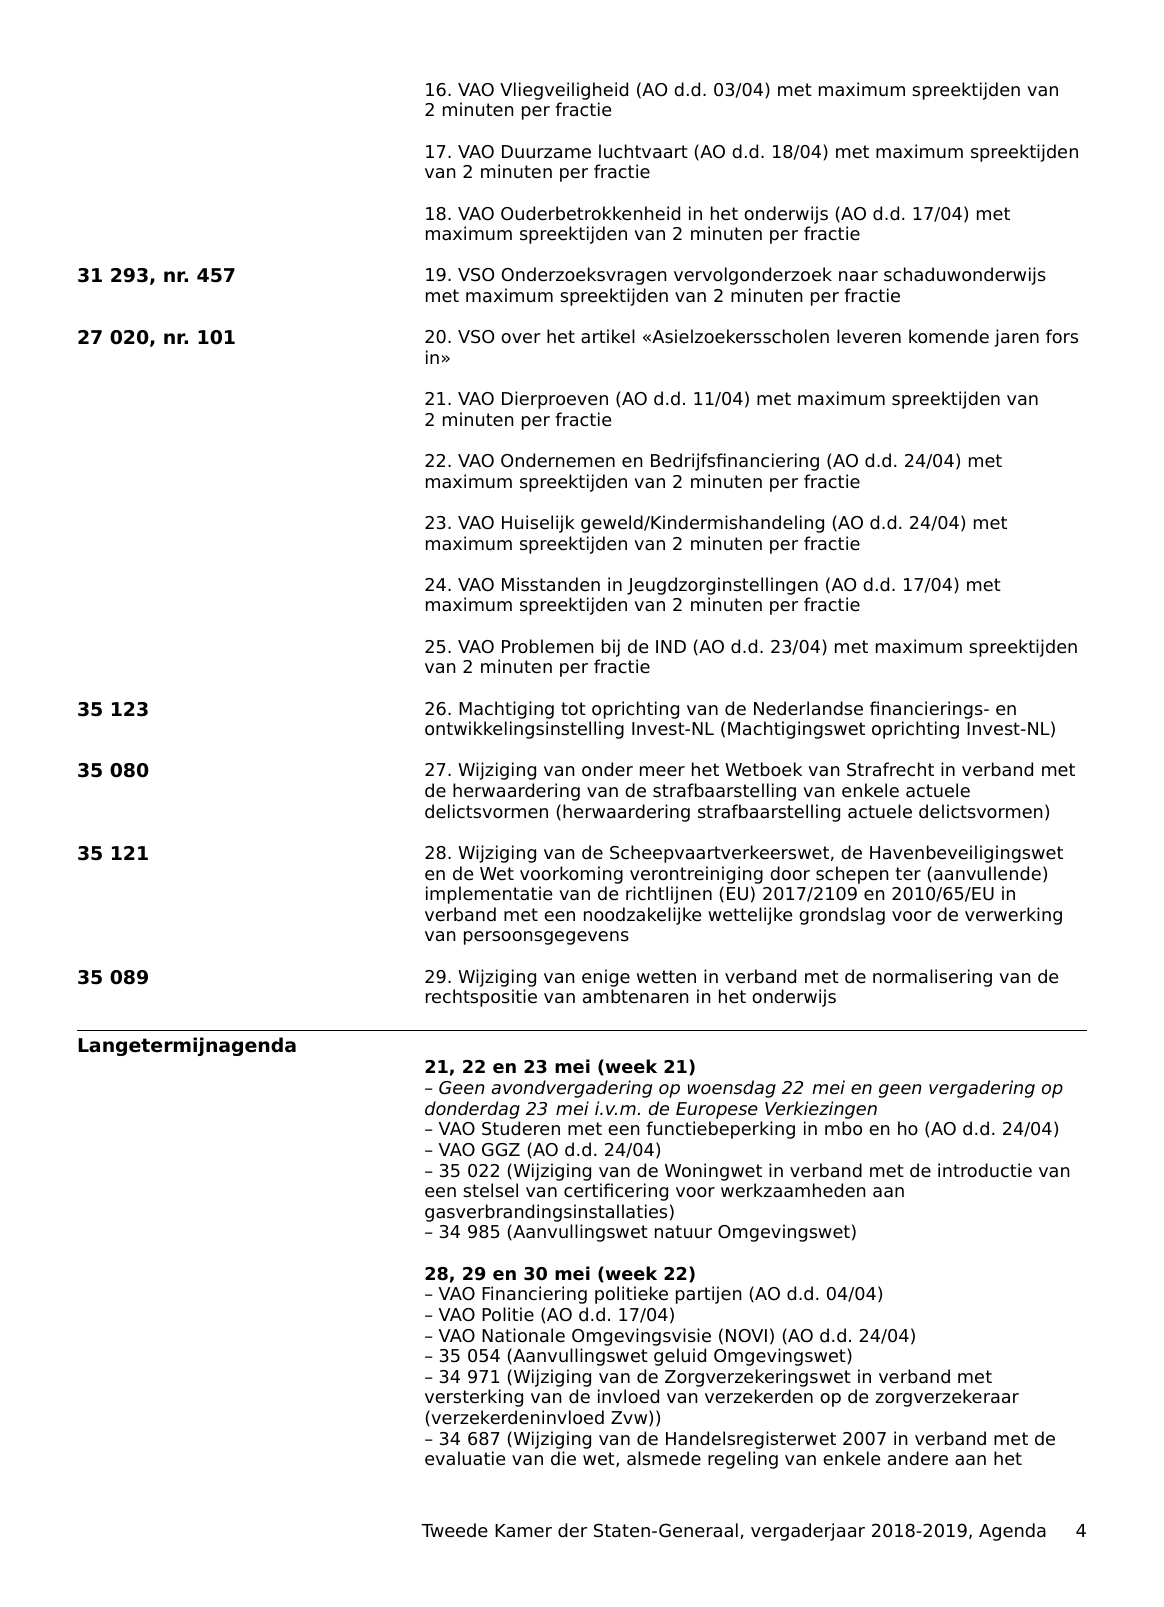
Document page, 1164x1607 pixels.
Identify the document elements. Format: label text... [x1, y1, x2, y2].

table_cell [77, 1223, 401, 1243]
table_cell [401, 1140, 418, 1161]
table_cell [401, 513, 418, 554]
table_cell 35 089 [77, 967, 401, 1008]
table_cell [418, 616, 1087, 637]
table_cell [401, 843, 418, 946]
table_cell [77, 1243, 401, 1264]
table_cell [77, 946, 401, 967]
table_cell [401, 204, 418, 245]
table_cell [401, 59, 418, 80]
table_cell [401, 1367, 418, 1429]
table_cell – VAO Financiering politieke partijen (AO d.d. 04/04) [418, 1284, 1087, 1305]
table_cell [77, 575, 401, 616]
table_cell [77, 822, 401, 843]
table_cell [401, 245, 418, 265]
table_cell [401, 1119, 418, 1140]
table_cell [77, 430, 401, 451]
table_cell 27. Wijziging van onder meer het Wetboek van Strafrecht in verband met de herwaardering van de strafbaarstelling van enkele actuele delictsvormen (herwaardering strafbaarstelling actuele delictsvormen) [418, 760, 1087, 822]
table_cell [77, 1326, 401, 1346]
table_cell [401, 699, 418, 740]
table_cell [77, 1078, 401, 1119]
table_cell [77, 369, 401, 389]
table_cell [401, 369, 418, 389]
table_cell – VAO Nationale Omgevingsvisie (NOVI) (AO d.d. 24/04) [418, 1326, 1087, 1346]
table_cell – 35 054 (Aanvullingswet geluid Omgevingswet) [418, 1346, 1087, 1367]
table_cell [401, 492, 418, 513]
table_cell 35 123 [77, 699, 401, 740]
table_cell [401, 121, 418, 142]
table_cell [418, 369, 1087, 389]
table_cell [401, 1264, 418, 1284]
table_cell [77, 1305, 401, 1326]
table_cell [401, 822, 418, 843]
table_cell 31 293, nr. 457 [77, 265, 401, 307]
table_header [418, 1031, 1087, 1057]
table_cell [401, 183, 418, 203]
table_cell 21, 22 en 23 mei (week 21) [418, 1058, 1087, 1078]
table_cell [418, 1243, 1087, 1264]
table_cell [77, 1264, 401, 1284]
table_cell [418, 245, 1087, 265]
table_cell [401, 142, 418, 183]
table_cell [418, 946, 1087, 967]
table_cell [401, 575, 418, 616]
table_cell [418, 183, 1087, 203]
table_cell – 35 022 (Wijziging van de Woningwet in verband met de introductie van een stelsel van certificering voor werkzaamheden aan gasverbrandingsinstallaties) [418, 1161, 1087, 1222]
table_cell [77, 740, 401, 760]
table_cell [418, 822, 1087, 843]
table_cell – 34 687 (Wijziging van de Handelsregisterwet 2007 in verband met de evaluatie van die wet, alsmede regeling van enkele andere aan het [418, 1429, 1087, 1470]
table_cell 25. VAO Problemen bij de IND (AO d.d. 23/04) met maximum spreektijden van 2 minuten per fractie [418, 637, 1087, 678]
table_cell [401, 80, 418, 121]
table_cell [77, 307, 401, 327]
table_cell [401, 554, 418, 575]
table_cell [401, 760, 418, 822]
table_cell – VAO GGZ (AO d.d. 24/04) [418, 1140, 1087, 1161]
table_cell [401, 1058, 418, 1078]
table_cell [77, 1119, 401, 1140]
table_header Langetermijnagenda [77, 1031, 401, 1057]
table_cell [77, 59, 401, 80]
table_cell [418, 740, 1087, 760]
table_cell [401, 1305, 418, 1326]
table_cell 29. Wijziging van enige wetten in verband met de normalisering van de rechtspositie van ambtenaren in het onderwijs [418, 967, 1087, 1008]
table_cell [401, 1078, 418, 1119]
table_cell [77, 204, 401, 245]
table_cell [77, 142, 401, 183]
table_cell [77, 513, 401, 554]
table_cell [418, 307, 1087, 327]
table_cell [401, 1429, 418, 1470]
table_cell [77, 616, 401, 637]
table_cell [401, 1346, 418, 1367]
table_cell [77, 1367, 401, 1429]
table_cell 35 080 [77, 760, 401, 822]
table_cell 23. VAO Huiselijk geweld/Kindermishandeling (AO d.d. 24/04) met maximum spreektijden van 2 minuten per fractie [418, 513, 1087, 554]
table_cell – VAO Studeren met een functiebeperking in mbo en ho (AO d.d. 24/04) [418, 1119, 1087, 1140]
table_cell [77, 1429, 401, 1470]
table_cell [418, 492, 1087, 513]
table_cell [401, 389, 418, 430]
table_cell [401, 678, 418, 698]
table_cell 22. VAO Ondernemen en Bedrijfsfinanciering (AO d.d. 24/04) met maximum spreektijden van 2 minuten per fractie [418, 451, 1087, 492]
table_cell [401, 616, 418, 637]
table_cell [77, 554, 401, 575]
table_cell [401, 1161, 418, 1222]
table_cell [77, 183, 401, 203]
table_cell [401, 327, 418, 368]
table_cell 20. VSO over het artikel «Asielzoekersscholen leveren komende jaren fors in» [418, 327, 1087, 368]
table_cell 17. VAO Duurzame luchtvaart (AO d.d. 18/04) met maximum spreektijden van 2 minuten per fractie [418, 142, 1087, 183]
table_cell [418, 678, 1087, 698]
table_cell [401, 451, 418, 492]
table_cell [401, 1284, 418, 1305]
table_cell 18. VAO Ouderbetrokkenheid in het onderwijs (AO d.d. 17/04) met maximum spreektijden van 2 minuten per fractie [418, 204, 1087, 245]
table_cell [401, 967, 418, 1008]
table_cell – 34 971 (Wijziging van de Zorgverzekeringswet in verband met versterking van de invloed van verzekerden op de zorgverzekeraar (verzekerdeninvloed Zvw)) [418, 1367, 1087, 1429]
table_cell [401, 265, 418, 307]
table_cell [77, 637, 401, 678]
table_cell [77, 678, 401, 698]
table_cell [418, 121, 1087, 142]
table_cell [77, 80, 401, 121]
table_cell – VAO Politie (AO d.d. 17/04) [418, 1305, 1087, 1326]
table_cell [77, 121, 401, 142]
table_cell [401, 946, 418, 967]
table_cell [77, 451, 401, 492]
table_cell 21. VAO Dierproeven (AO d.d. 11/04) met maximum spreektijden van 2 minuten per fractie [418, 389, 1087, 430]
table_cell [77, 492, 401, 513]
table_cell 19. VSO Onderzoeksvragen vervolgonderzoek naar schaduwonderwijs met maximum spreektijden van 2 minuten per fractie [418, 265, 1087, 307]
table_cell [77, 1058, 401, 1078]
table_cell 35 121 [77, 843, 401, 946]
table_cell 27 020, nr. 101 [77, 327, 401, 368]
table_cell [77, 1284, 401, 1305]
table_cell [401, 740, 418, 760]
table_cell [77, 245, 401, 265]
table_cell [401, 307, 418, 327]
table_cell [418, 554, 1087, 575]
table_cell 26. Machtiging tot oprichting van de Nederlandse financierings- en ontwikkelingsinstelling Invest-NL (Machtigingswet oprichting Invest-NL) [418, 699, 1087, 740]
table_cell [401, 1326, 418, 1346]
table_cell 28. Wijziging van de Scheepvaartverkeerswet, de Havenbeveiligingswet en de Wet voorkoming verontreiniging door schepen ter (aanvullende) implementatie van de richtlijnen (EU) 2017/2109 en 2010/65/EU in verband met een noodzakelijke wettelijke grondslag voor de verwerking van persoonsgegevens [418, 843, 1087, 946]
table_cell [401, 430, 418, 451]
table_cell [77, 1346, 401, 1367]
table_cell [418, 430, 1087, 451]
table_cell [77, 389, 401, 430]
table_cell [77, 1140, 401, 1161]
table_cell [401, 1243, 418, 1264]
table_cell 28, 29 en 30 mei (week 22) [418, 1264, 1087, 1284]
table_cell [77, 1161, 401, 1222]
table_cell – Geen avondvergadering op woensdag 22 mei en geen vergadering op donderdag 23 mei i.v.m. de Europese Verkiezingen [418, 1078, 1087, 1119]
table_cell – 34 985 (Aanvullingswet natuur Omgevingswet) [418, 1223, 1087, 1243]
table_cell [401, 637, 418, 678]
table_cell [418, 59, 1087, 80]
table_cell 16. VAO Vliegveiligheid (AO d.d. 03/04) met maximum spreektijden van 2 minuten per fractie [418, 80, 1087, 121]
table_cell 24. VAO Misstanden in Jeugdzorginstellingen (AO d.d. 17/04) met maximum spreektijden van 2 minuten per fractie [418, 575, 1087, 616]
table_header [401, 1031, 418, 1057]
table_cell [401, 1223, 418, 1243]
